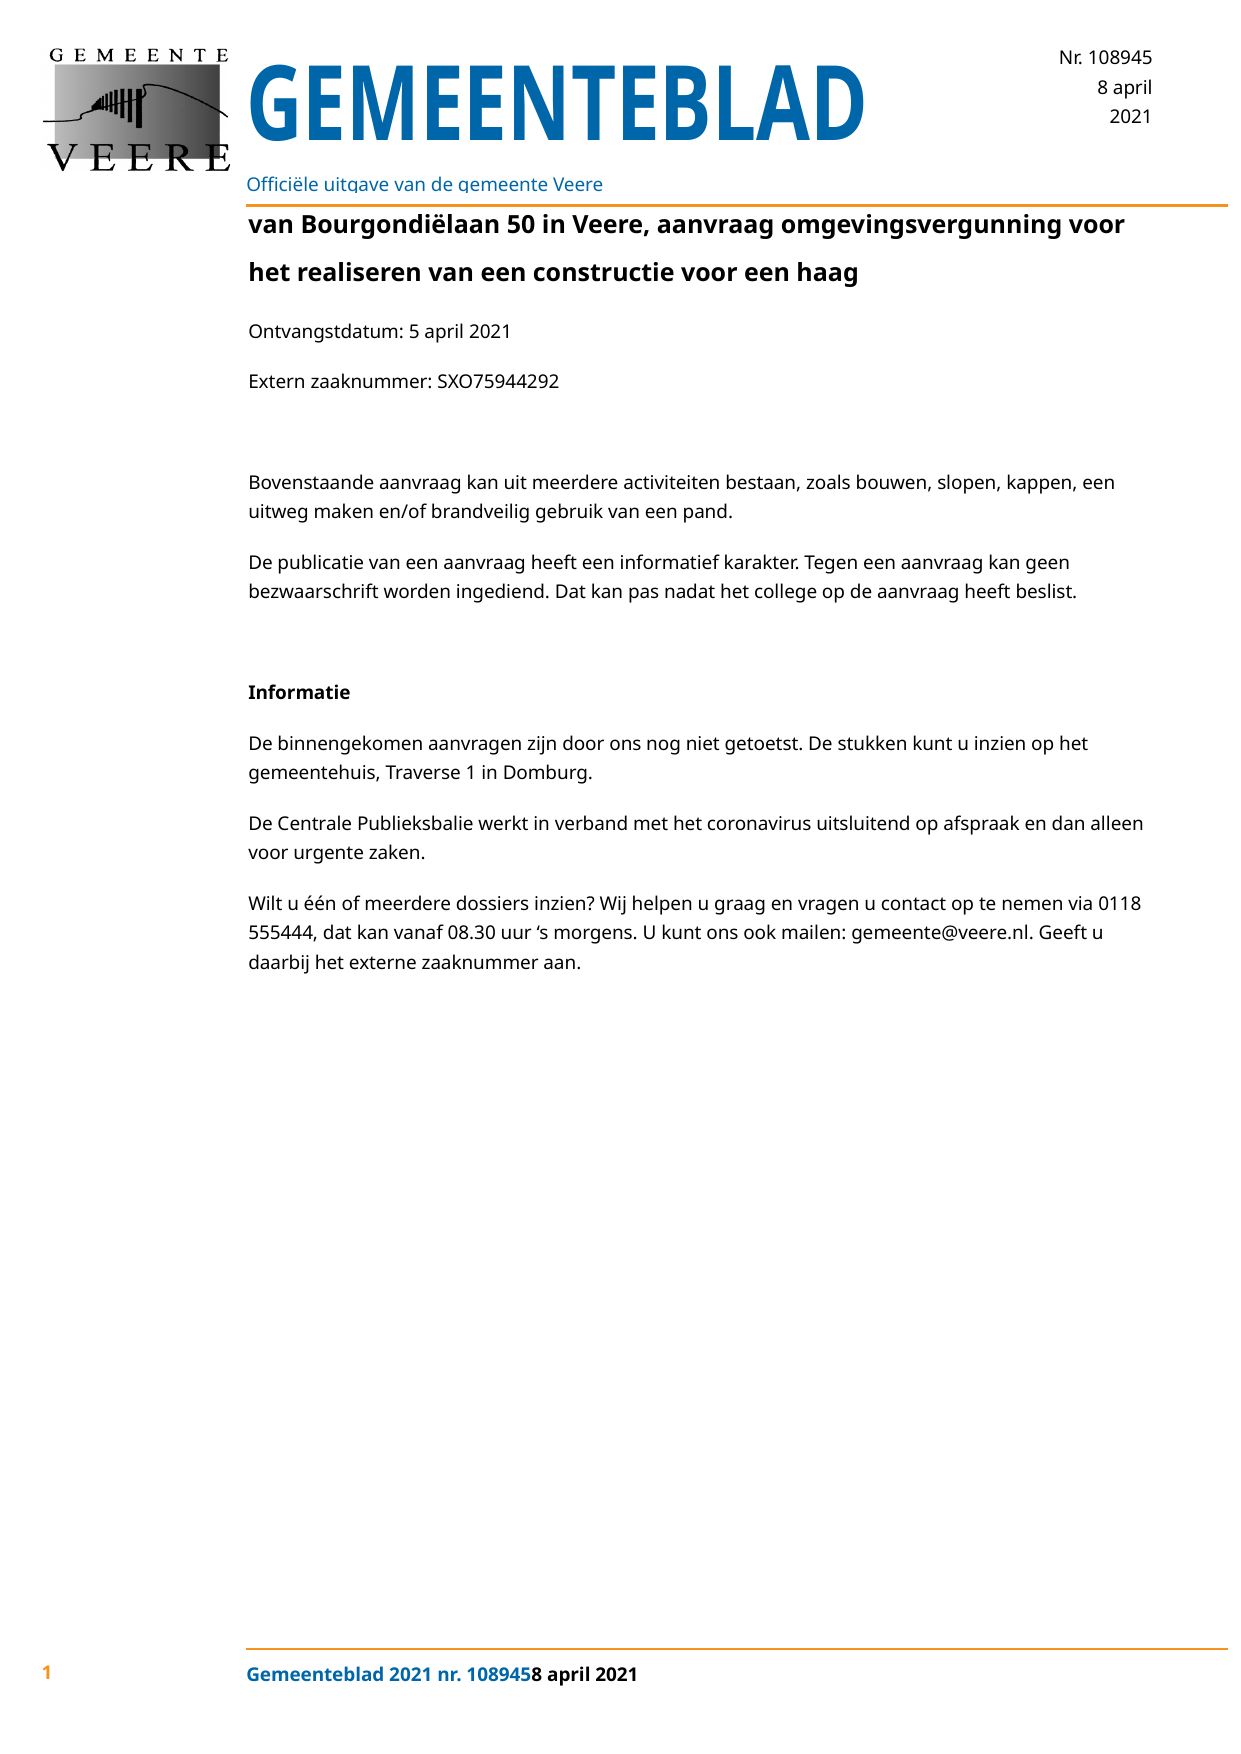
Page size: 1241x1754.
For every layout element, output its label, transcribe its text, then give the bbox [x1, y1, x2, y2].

text van Bourgondiëlaan 50 in Veere, aanvraag omgevingsvergunning voor het realiseren van een constructie voor een haag [248, 207, 1152, 288]
picture [41, 47, 231, 172]
text Ontvangstdatum: 5 april 2021 [248, 318, 1152, 344]
text De Centrale Publieksbalie werkt in verband met het coronavirus uitsluitend op afspraak en dan alleen voor urgente zaken. [248, 810, 1152, 865]
text Informatie [248, 679, 1152, 705]
text De binnengekomen aanvragen zijn door ons nog niet getoetst. De stukken kunt u inzien op het gemeentehuis, Traverse 1 in Domburg. [248, 730, 1152, 785]
text Extern zaaknummer: SXO75944292 [248, 368, 1152, 394]
text Bovenstaande aanvraag kan uit meerdere activiteiten bestaan, zoals bouwen, slopen, kappen, een uitweg maken en/of brandveilig gebruik van een pand. [248, 469, 1152, 524]
text De publicatie van een aanvraag heeft een informatief karakter. Tegen een aanvraag kan geen bezwaarschrift worden ingediend. Dat kan pas nadat het college op de aanvraag heeft beslist. [248, 549, 1152, 604]
text Wilt u één of meerdere dossiers inzien? Wij helpen u graag en vragen u contact op te nemen via 0118 555444, dat kan vanaf 08.30 uur ‘s morgens. U kunt ons ook mailen: gemeente@veere.nl. Geeft u daarbij het externe zaaknummer aan. [248, 890, 1152, 975]
